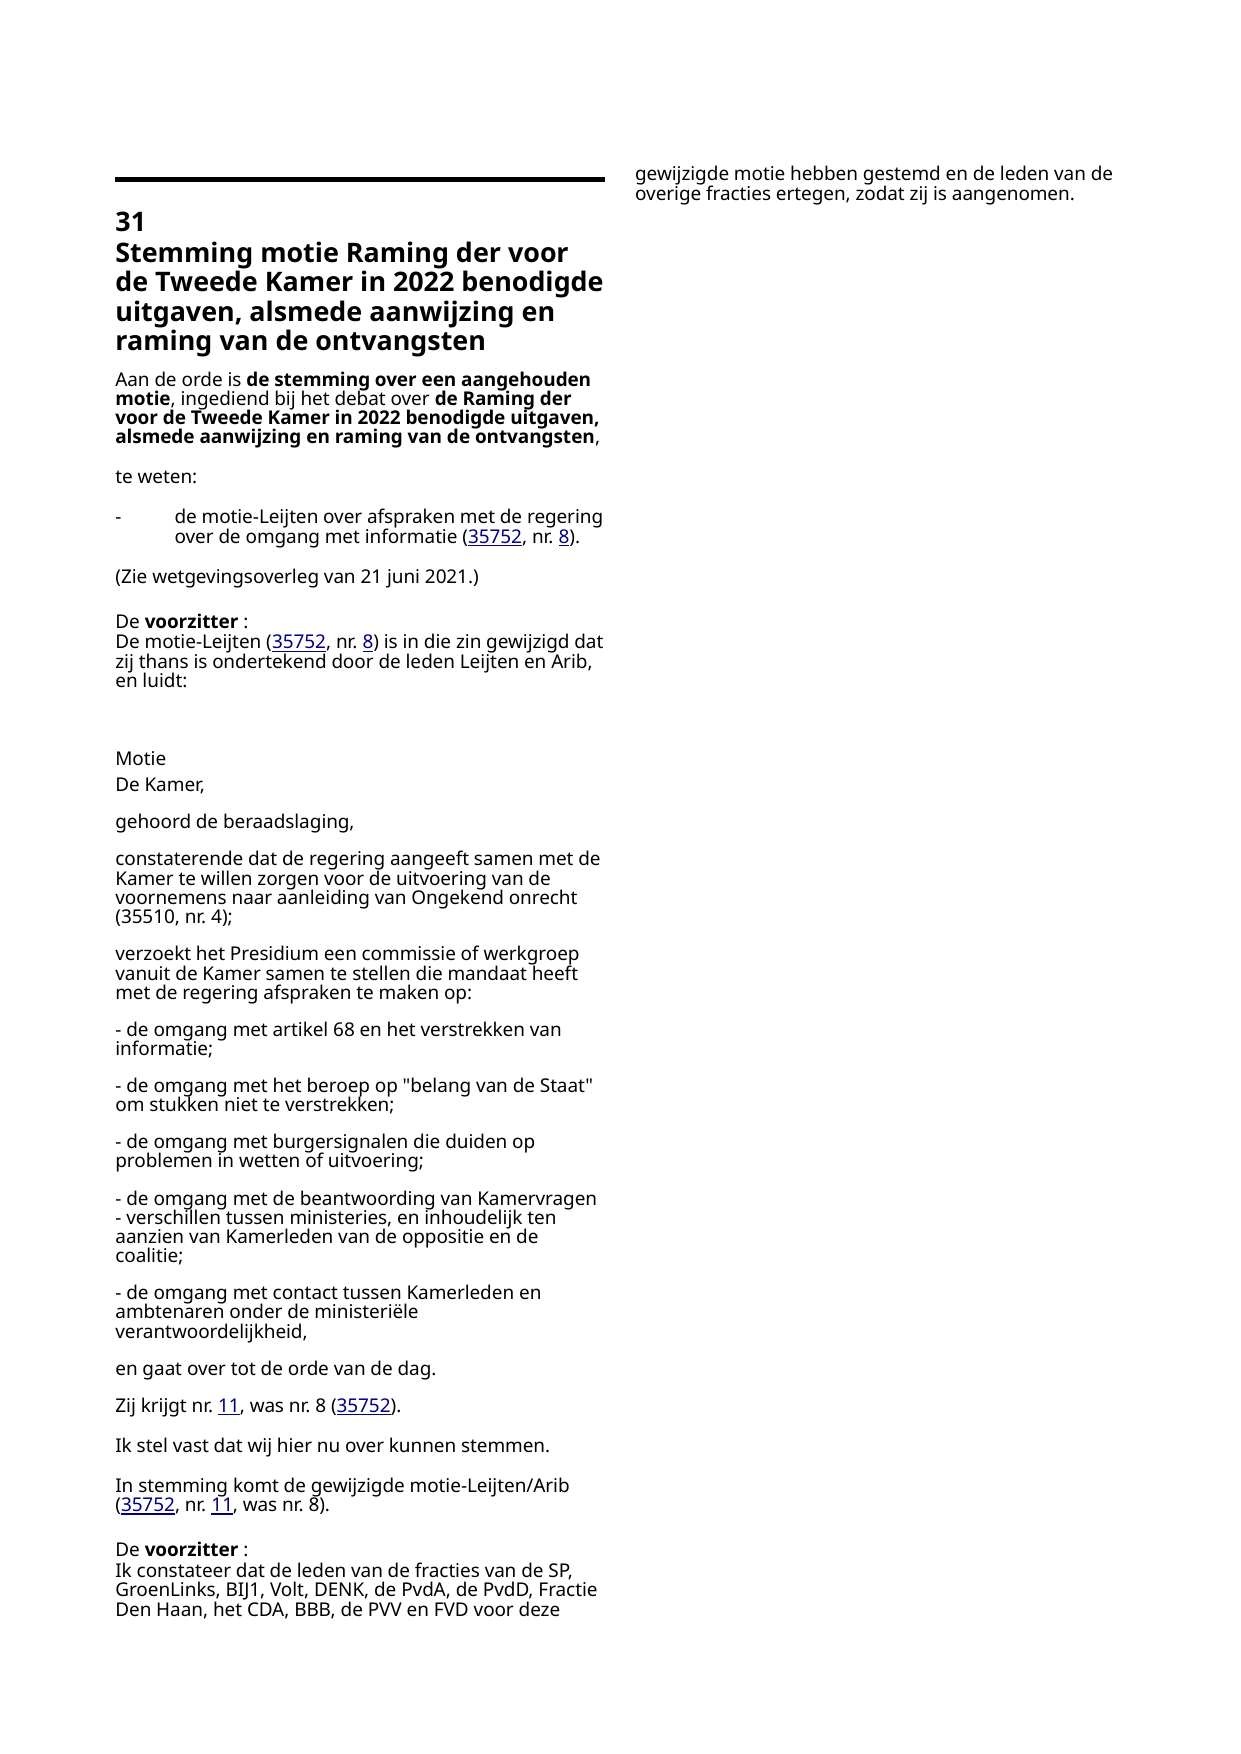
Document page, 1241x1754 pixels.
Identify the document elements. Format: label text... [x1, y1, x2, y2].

text - de omgang met de beantwoording van Kamervragen - verschillen tussen ministeries, en inhoudelijk ten aanzien van Kamerleden van de oppositie en de coalitie; [115, 1189, 605, 1267]
text Zij krijgt nr. 11, was nr. 8 (35752). [115, 1397, 605, 1416]
text - de omgang met artikel 68 en het verstrekken van informatie; [115, 1021, 605, 1059]
text (Zie wetgevingsoverleg van 21 juni 2021.) [115, 568, 605, 587]
text - de omgang met burgersignalen die duiden op problemen in wetten of uitvoering; [115, 1133, 605, 1172]
text verzoekt het Presidium een commissie of werkgroep vanuit de Kamer samen te stellen die mandaat heeft met de regering afspraken te maken op: [115, 945, 605, 1003]
text en gaat over tot de orde van de dag. [115, 1360, 605, 1379]
text te weten: [115, 468, 605, 488]
text De Kamer, [115, 776, 605, 796]
text De voorzitter : [115, 608, 605, 633]
text constaterende dat de regering aangeeft samen met de Kamer te willen zorgen voor de uitvoering van de voornemens naar aanleiding van Ongekend onrecht (35510, nr. 4); [115, 850, 605, 927]
text In stemming komt de gewijzigde motie-Leijten/Arib (35752, nr. 11, was nr. 8). [115, 1477, 605, 1515]
text Ik stel vast dat wij hier nu over kunnen stemmen. [115, 1437, 605, 1456]
text gehoord de beraadslaging, [115, 813, 605, 833]
text - de omgang met het beroep op "belang van de Staat" om stukken niet te verstrekken; [115, 1077, 605, 1116]
text Ik constateer dat de leden van de fracties van de SP, GroenLinks, BIJ1, Volt, DENK, de PvdA, de PvdD, Fractie Den Haan, het CDA, BBB, de PVV en FVD voor deze [115, 1562, 605, 1620]
text Motie [115, 745, 605, 771]
text Stemming motie Raming der voor de Tweede Kamer in 2022 benodigde uitgaven, alsmede aanwijzing en raming van de ontvangsten [115, 239, 605, 371]
text De motie-Leijten (35752, nr. 8) is in die zin gewijzigd dat zij thans is ondertekend door de leden Leijten en Arib, en luidt: [115, 633, 605, 691]
text Aan de orde is de stemming over een aangehouden motie, ingediend bij het debat over de Raming der voor de Tweede Kamer in 2022 benodigde uitgaven, alsmede aanwijzing en raming van de ontvangsten, [115, 371, 605, 448]
list de motie-Leijten over afspraken met de regering over de omgang met informatie (35752, nr. 8). [115, 508, 605, 547]
text - de omgang met contact tussen Kamerleden en ambtenaren onder de ministeriële verantwoordelijkheid, [115, 1284, 605, 1342]
text 31 [115, 203, 605, 239]
text De voorzitter : [115, 1536, 605, 1562]
text gewijzigde motie hebben gestemd en de leden van de overige fracties ertegen, zodat zij is aangenomen. [635, 165, 1125, 204]
